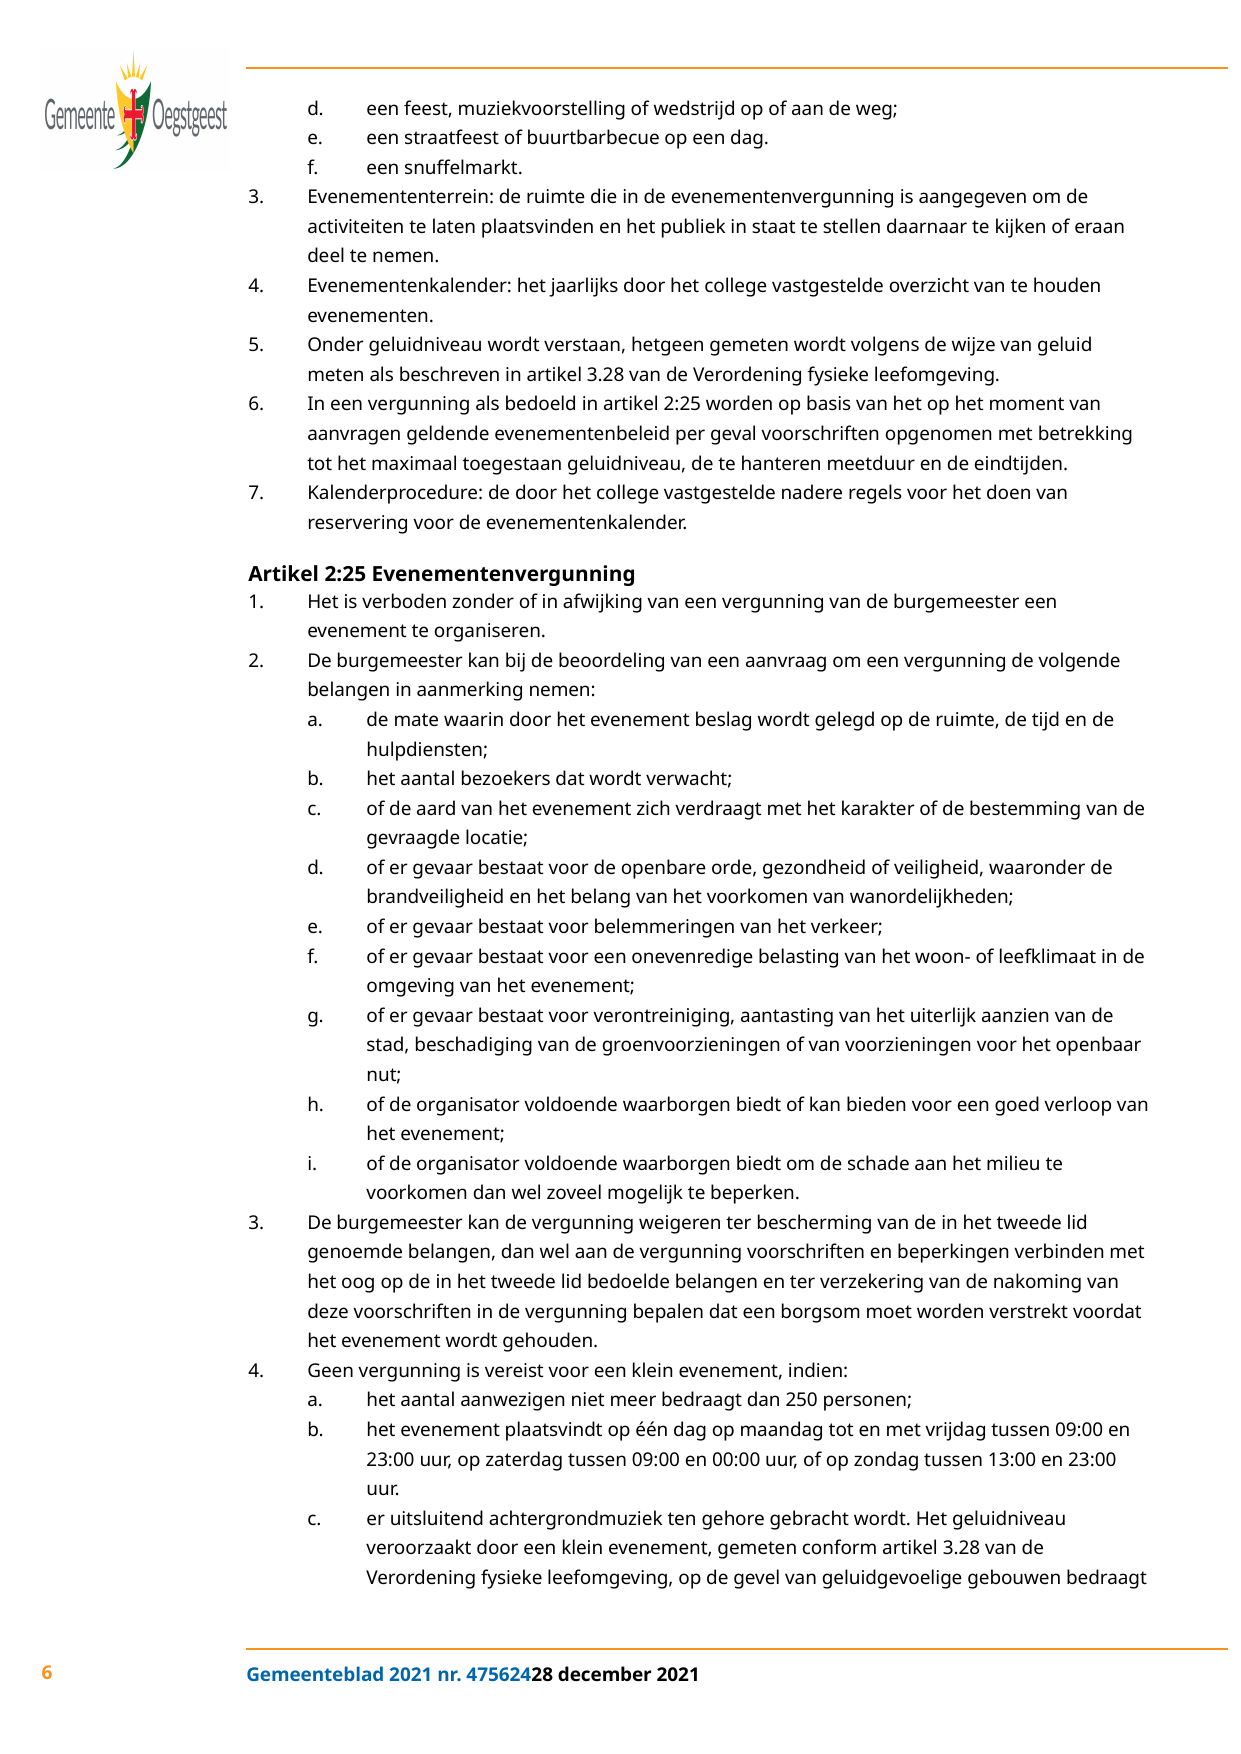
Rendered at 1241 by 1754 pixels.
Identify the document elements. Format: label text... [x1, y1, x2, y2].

list het aantal aanwezigen niet meer bedraagt dan 250 personen; [307, 1387, 1152, 1412]
list Evenementenkalender: het jaarlijks door het college vastgestelde overzicht van te houden evenementen. [248, 272, 1152, 328]
list of er gevaar bestaat voor een onevenredige belasting van het woon- of leefklimaat in de omgeving van het evenement; [307, 943, 1152, 998]
list een feest, muziekvoorstelling of wedstrijd op of aan de weg; [307, 95, 1152, 121]
list Het is verboden zonder of in afwijking van een vergunning van de burgemeester een evenement te organiseren. [248, 588, 1152, 643]
list een straatfeest of buurtbarbecue op een dag. [307, 124, 1152, 150]
list De burgemeester kan bij de beoordeling van een aanvraag om een vergunning de volgende belangen in aanmerking nemen: [248, 647, 1152, 702]
list de mate waarin door het evenement beslag wordt gelegd op de ruimte, de tijd en de hulpdiensten; [307, 706, 1152, 761]
list Onder geluidniveau wordt verstaan, hetgeen gemeten wordt volgens de wijze van geluid meten als beschreven in artikel 3.28 van de Verordening fysieke leefomgeving. [248, 331, 1152, 387]
list of er gevaar bestaat voor belemmeringen van het verkeer; [307, 913, 1152, 939]
text Artikel 2:25 Evenementenvergunning [248, 559, 1152, 588]
list Geen vergunning is vereist voor een klein evenement, indien: [248, 1357, 1152, 1383]
list of er gevaar bestaat voor de openbare orde, gezondheid of veiligheid, waaronder de brandveiligheid en het belang van het voorkomen van wanordelijkheden; [307, 854, 1152, 909]
list er uitsluitend achtergrondmuziek ten gehore gebracht wordt. Het geluidniveau veroorzaakt door een klein evenement, gemeten conform artikel 3.28 van de Verordening fysieke leefomgeving, op de gevel van geluidgevoelige gebouwen bedraagt [307, 1505, 1152, 1590]
list een snuffelmarkt. [307, 154, 1152, 180]
list Evenemententerrein: de ruimte die in de evenementenvergunning is aangegeven om de activiteiten te laten plaatsvinden en het publiek in staat te stellen daarnaar te kijken of eraan deel te nemen. [248, 183, 1152, 268]
list het aantal bezoekers dat wordt verwacht; [307, 765, 1152, 791]
list of de aard van het evenement zich verdraagt met het karakter of de bestemming van de gevraagde locatie; [307, 795, 1152, 850]
list In een vergunning als bedoeld in artikel 2:25 worden op basis van het op het moment van aanvragen geldende evenementenbeleid per geval voorschriften opgenomen met betrekking tot het maximaal toegestaan geluidniveau, de te hanteren meetduur en de eindtijden. [248, 391, 1152, 476]
list of de organisator voldoende waarborgen biedt om de schade aan het milieu te voorkomen dan wel zoveel mogelijk te beperken. [307, 1150, 1152, 1205]
list Kalenderprocedure: de door het college vastgestelde nadere regels voor het doen van reservering voor de evenementenkalender. [248, 479, 1152, 535]
list of er gevaar bestaat voor verontreiniging, aantasting van het uiterlijk aanzien van de stad, beschadiging van de groenvoorzieningen of van voorzieningen voor het openbaar nut; [307, 1002, 1152, 1087]
list De burgemeester kan de vergunning weigeren ter bescherming van de in het tweede lid genoemde belangen, dan wel aan de vergunning voorschriften en beperkingen verbinden met het oog op de in het tweede lid bedoelde belangen en ter verzekering van de nakoming van deze voorschriften in de vergunning bepalen dat een borgsom moet worden verstrekt voordat het evenement wordt gehouden. [248, 1209, 1152, 1353]
list het evenement plaatsvindt op één dag op maandag tot en met vrijdag tussen 09:00 en 23:00 uur, op zaterdag tussen 09:00 en 00:00 uur, of op zondag tussen 13:00 en 23:00 uur. [307, 1416, 1152, 1501]
list of de organisator voldoende waarborgen biedt of kan bieden voor een goed verloop van het evenement; [307, 1091, 1152, 1146]
picture [41, 47, 231, 172]
